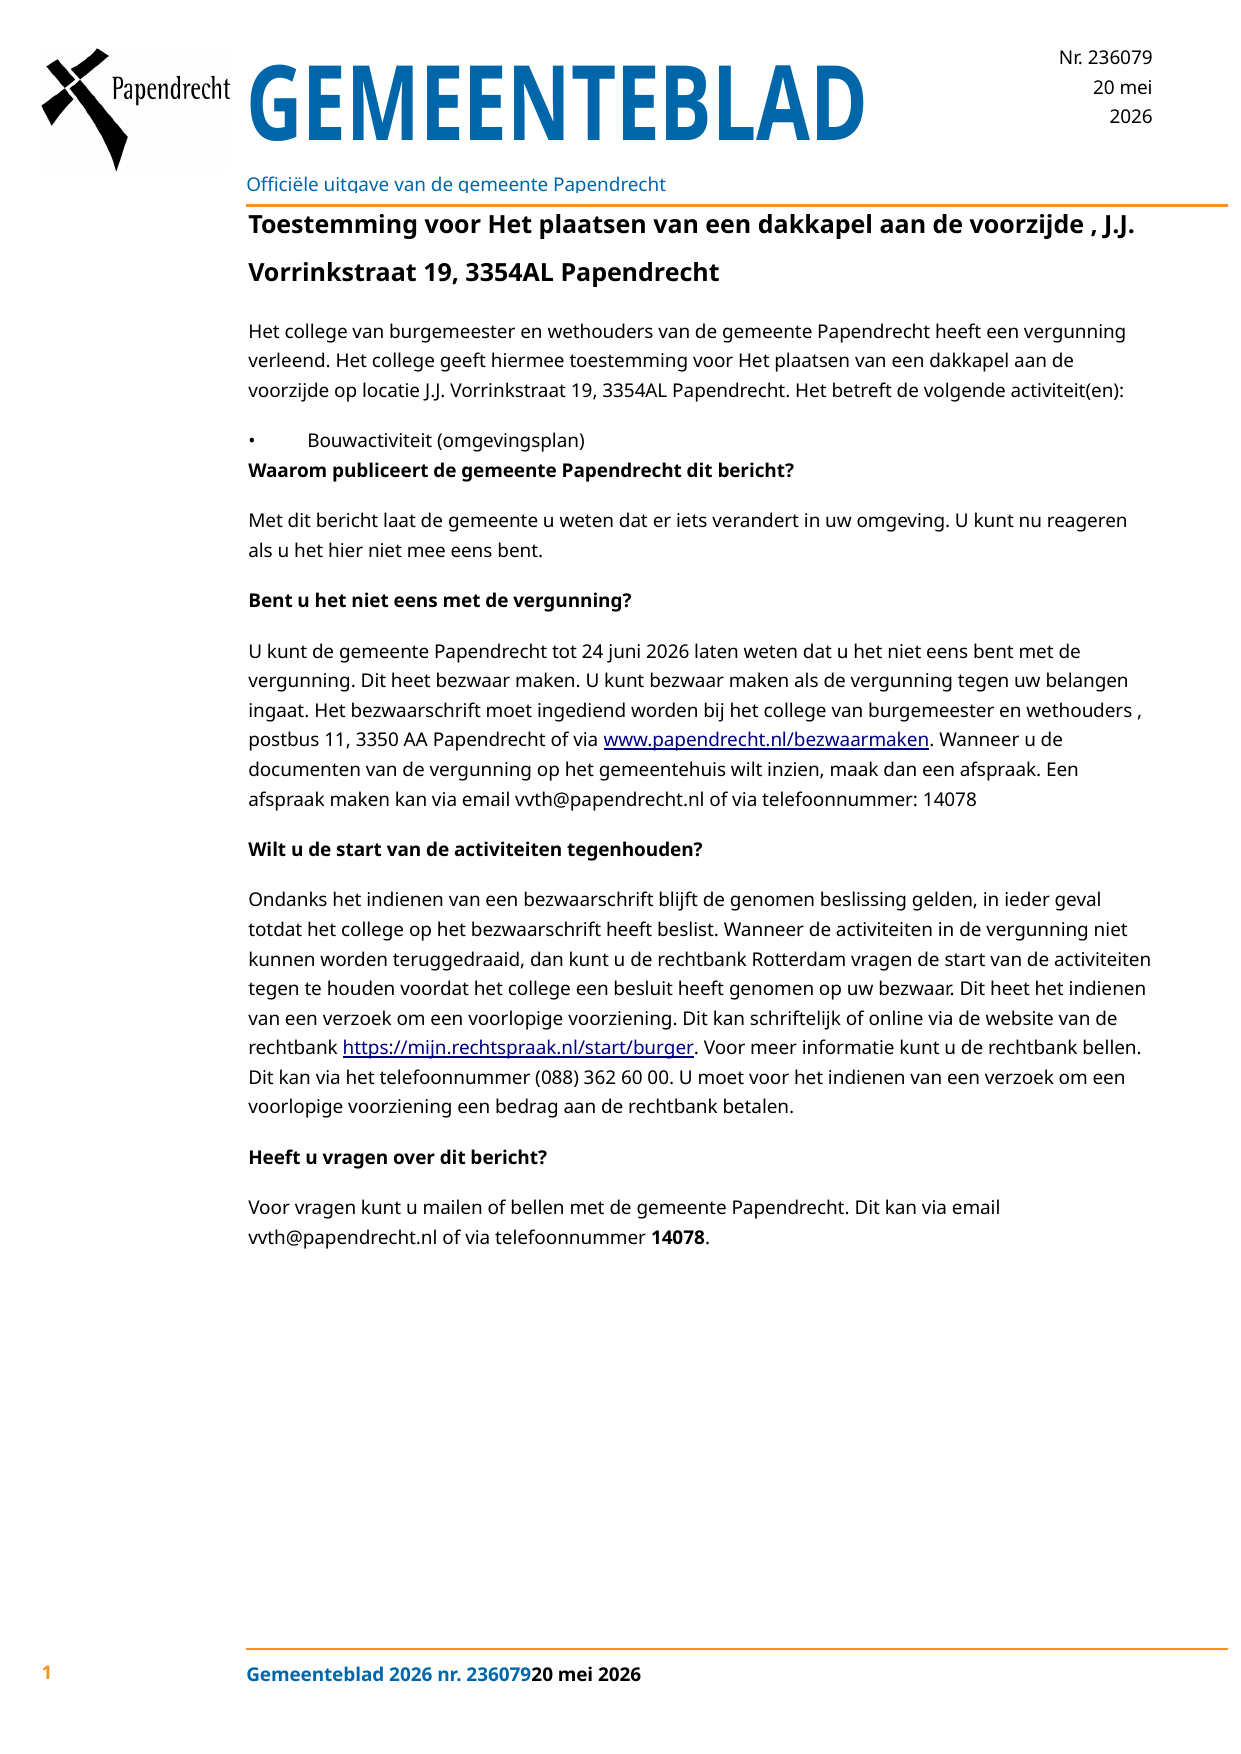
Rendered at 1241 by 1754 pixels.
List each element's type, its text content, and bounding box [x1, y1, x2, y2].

text Met dit bericht laat de gemeente u weten dat er iets verandert in uw omgeving. U kunt nu reageren als u het hier niet mee eens bent. [248, 507, 1152, 563]
list Bouwactiviteit (omgevingsplan) [248, 427, 1152, 453]
picture [41, 47, 231, 172]
text Waarom publiceert de gemeente Papendrecht dit bericht? [248, 457, 1152, 483]
text U kunt de gemeente Papendrecht tot 24 juni 2026 laten weten dat u het niet eens bent met de vergunning. Dit heet bezwaar maken. U kunt bezwaar maken als de vergunning tegen uw belangen ingaat. Het bezwaarschrift moet ingediend worden bij het college van burgemeester en wethouders , postbus 11, 3350 AA Papendrecht of via www.papendrecht.nl/bezwaarmaken. Wanneer u de documenten van de vergunning op het gemeentehuis wilt inzien, maak dan een afspraak. Een afspraak maken kan via email vvth@papendrecht.nl of via telefoonnummer: 14078 [248, 638, 1152, 812]
text Wilt u de start van de activiteiten tegenhouden? [248, 836, 1152, 862]
text Toestemming voor Het plaatsen van een dakkapel aan de voorzijde , J.J. Vorrinkstraat 19, 3354AL Papendrecht [248, 207, 1152, 288]
text Heeft u vragen over dit bericht? [248, 1144, 1152, 1170]
text Bent u het niet eens met de vergunning? [248, 587, 1152, 613]
text Ondanks het indienen van een bezwaarschrift blijft de genomen beslissing gelden, in ieder geval totdat het college op het bezwaarschrift heeft beslist. Wanneer de activiteiten in de vergunning niet kunnen worden teruggedraaid, dan kunt u de rechtbank Rotterdam vragen de start van de activiteiten tegen te houden voordat het college een besluit heeft genomen op uw bezwaar. Dit heet het indienen van een verzoek om een voorlopige voorziening. Dit kan schriftelijk of online via de website van de rechtbank https://mijn.rechtspraak.nl/start/burger. Voor meer informatie kunt u de rechtbank bellen. Dit kan via het telefoonnummer (088) 362 60 00. U moet voor het indienen van een verzoek om een voorlopige voorziening een bedrag aan de rechtbank betalen. [248, 887, 1152, 1119]
text Voor vragen kunt u mailen of bellen met de gemeente Papendrecht. Dit kan via email vvth@papendrecht.nl of via telefoonnummer 14078. [248, 1194, 1152, 1250]
text Het college van burgemeester en wethouders van de gemeente Papendrecht heeft een vergunning verleend. Het college geeft hiermee toestemming voor Het plaatsen van een dakkapel aan de voorzijde op locatie J.J. Vorrinkstraat 19, 3354AL Papendrecht. Het betreft de volgende activiteit(en): [248, 318, 1152, 403]
